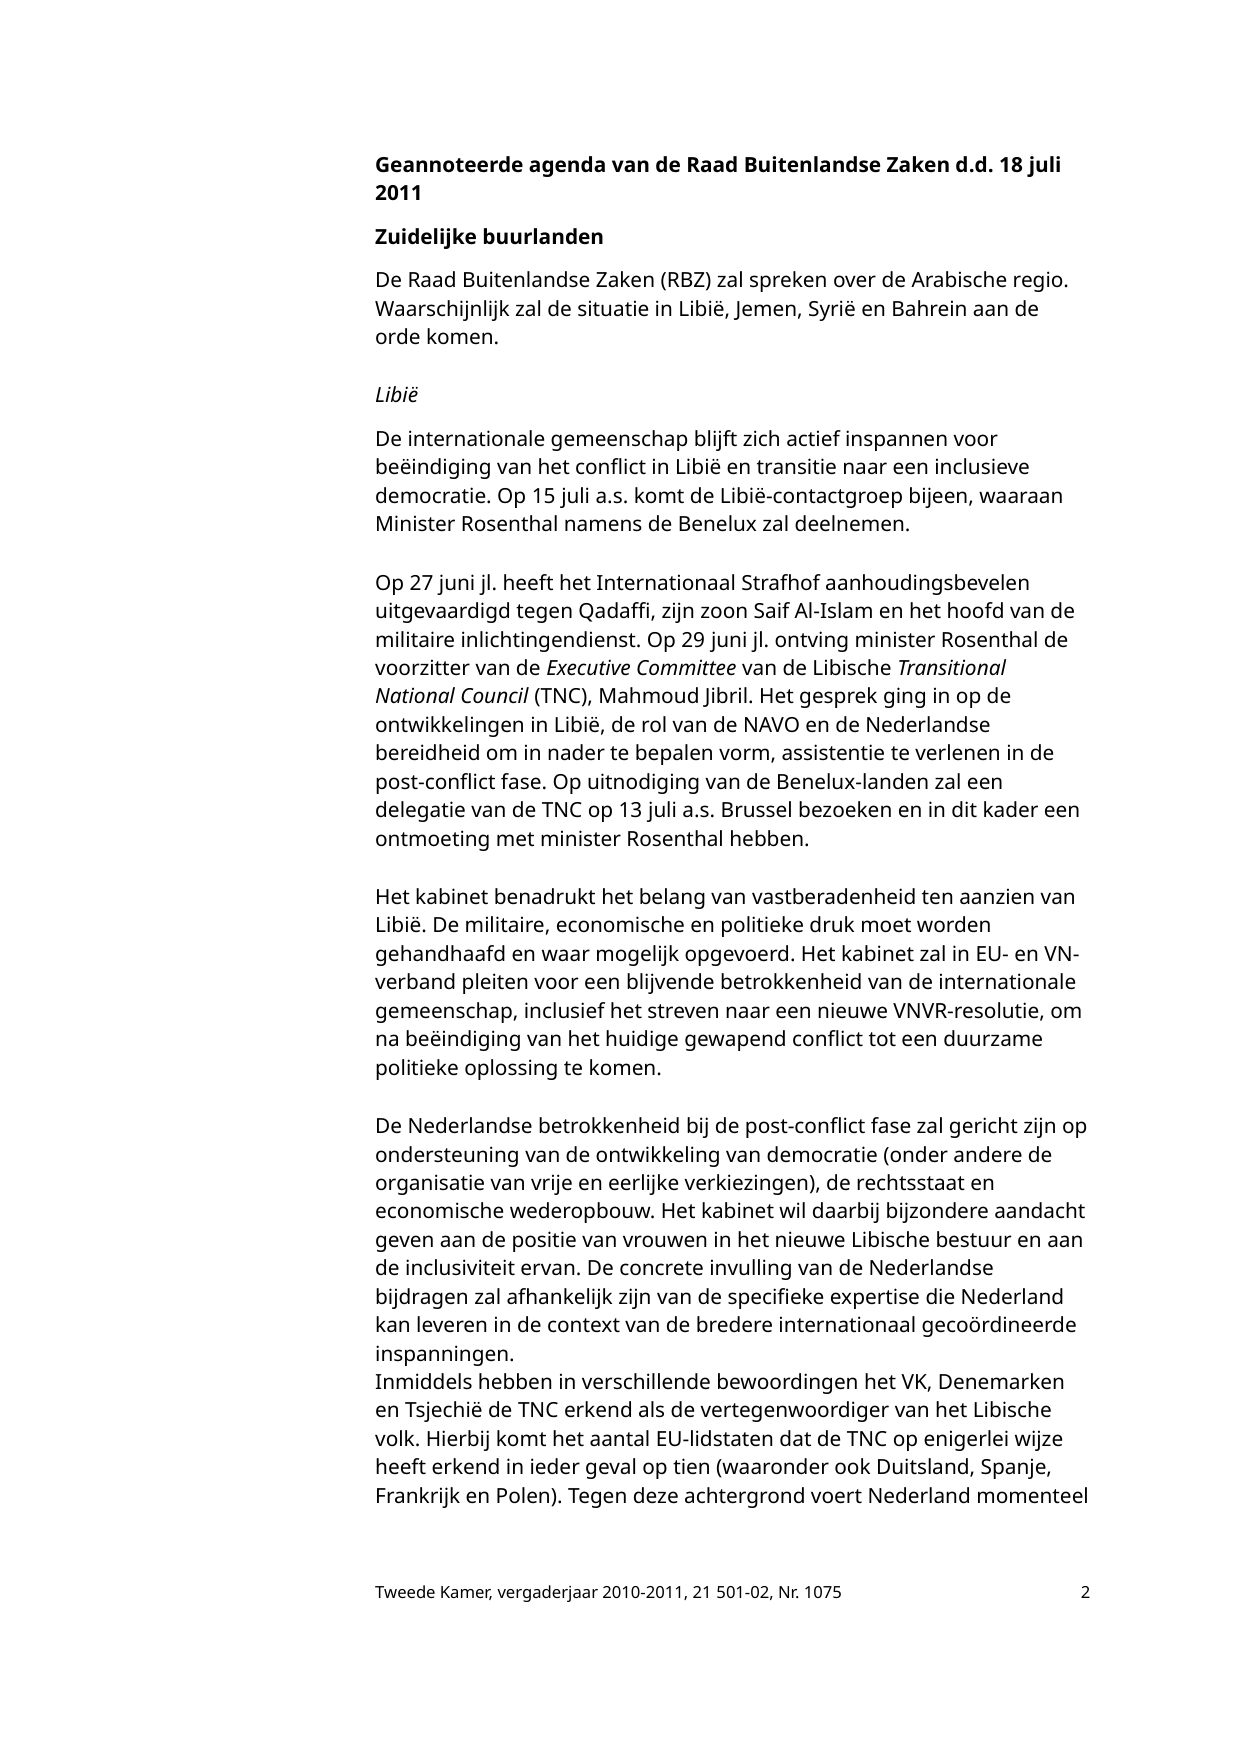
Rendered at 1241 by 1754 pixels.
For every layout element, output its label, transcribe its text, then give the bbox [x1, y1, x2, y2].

text Op 27 juni jl. heeft het Internationaal Strafhof aanhoudingsbevelen uitgevaardigd tegen Qadaffi, zijn zoon Saif Al-Islam en het hoofd van de militaire inlichtingendienst. Op 29 juni jl. ontving minister Rosenthal de voorzitter van de Executive Committee van de Libische Transitional National Council (TNC), Mahmoud Jibril. Het gesprek ging in op de ontwikkelingen in Libië, de rol van de NAVO en de Nederlandse bereidheid om in nader te bepalen vorm, assistentie te verlenen in de post-conflict fase. Op uitnodiging van de Benelux-landen zal een delegatie van de TNC op 13 juli a.s. Brussel bezoeken en in dit kader een ontmoeting met minister Rosenthal hebben. [375, 568, 1090, 852]
text De internationale gemeenschap blijft zich actief inspannen voor beëindiging van het conflict in Libië en transitie naar een inclusieve democratie. Op 15 juli a.s. komt de Libië-contactgroep bijeen, waaraan Minister Rosenthal namens de Benelux zal deelnemen. [375, 424, 1090, 538]
text Geannoteerde agenda van de Raad Buitenlandse Zaken d.d. 18 juli 2011 [375, 150, 1090, 207]
text De Nederlandse betrokkenheid bij de post-conflict fase zal gericht zijn op ondersteuning van de ontwikkeling van democratie (onder andere de organisatie van vrije en eerlijke verkiezingen), de rechtsstaat en economische wederopbouw. Het kabinet wil daarbij bijzondere aandacht geven aan de positie van vrouwen in het nieuwe Libische bestuur en aan de inclusiviteit ervan. De concrete invulling van de Nederlandse bijdragen zal afhankelijk zijn van de specifieke expertise die Nederland kan leveren in de context van de bredere internationaal gecoördineerde inspanningen. [375, 1111, 1090, 1367]
text Inmiddels hebben in verschillende bewoordingen het VK, Denemarken en Tsjechië de TNC erkend als de vertegenwoordiger van het Libische volk. Hierbij komt het aantal EU-lidstaten dat de TNC op enigerlei wijze heeft erkend in ieder geval op tien (waaronder ook Duitsland, Spanje, Frankrijk en Polen). Tegen deze achtergrond voert Nederland momenteel [375, 1367, 1090, 1509]
text Zuidelijke buurlanden [375, 222, 1090, 250]
text Het kabinet benadrukt het belang van vastberadenheid ten aanzien van Libië. De militaire, economische en politieke druk moet worden gehandhaafd en waar mogelijk opgevoerd. Het kabinet zal in EU- en VN-verband pleiten voor een blijvende betrokkenheid van de internationale gemeenschap, inclusief het streven naar een nieuwe VNVR-resolutie, om na beëindiging van het huidige gewapend conflict tot een duurzame politieke oplossing te komen. [375, 882, 1090, 1081]
text Libië [375, 381, 1090, 409]
text De Raad Buitenlandse Zaken (RBZ) zal spreken over de Arabische regio. Waarschijnlijk zal de situatie in Libië, Jemen, Syrië en Bahrein aan de orde komen. [375, 265, 1090, 351]
